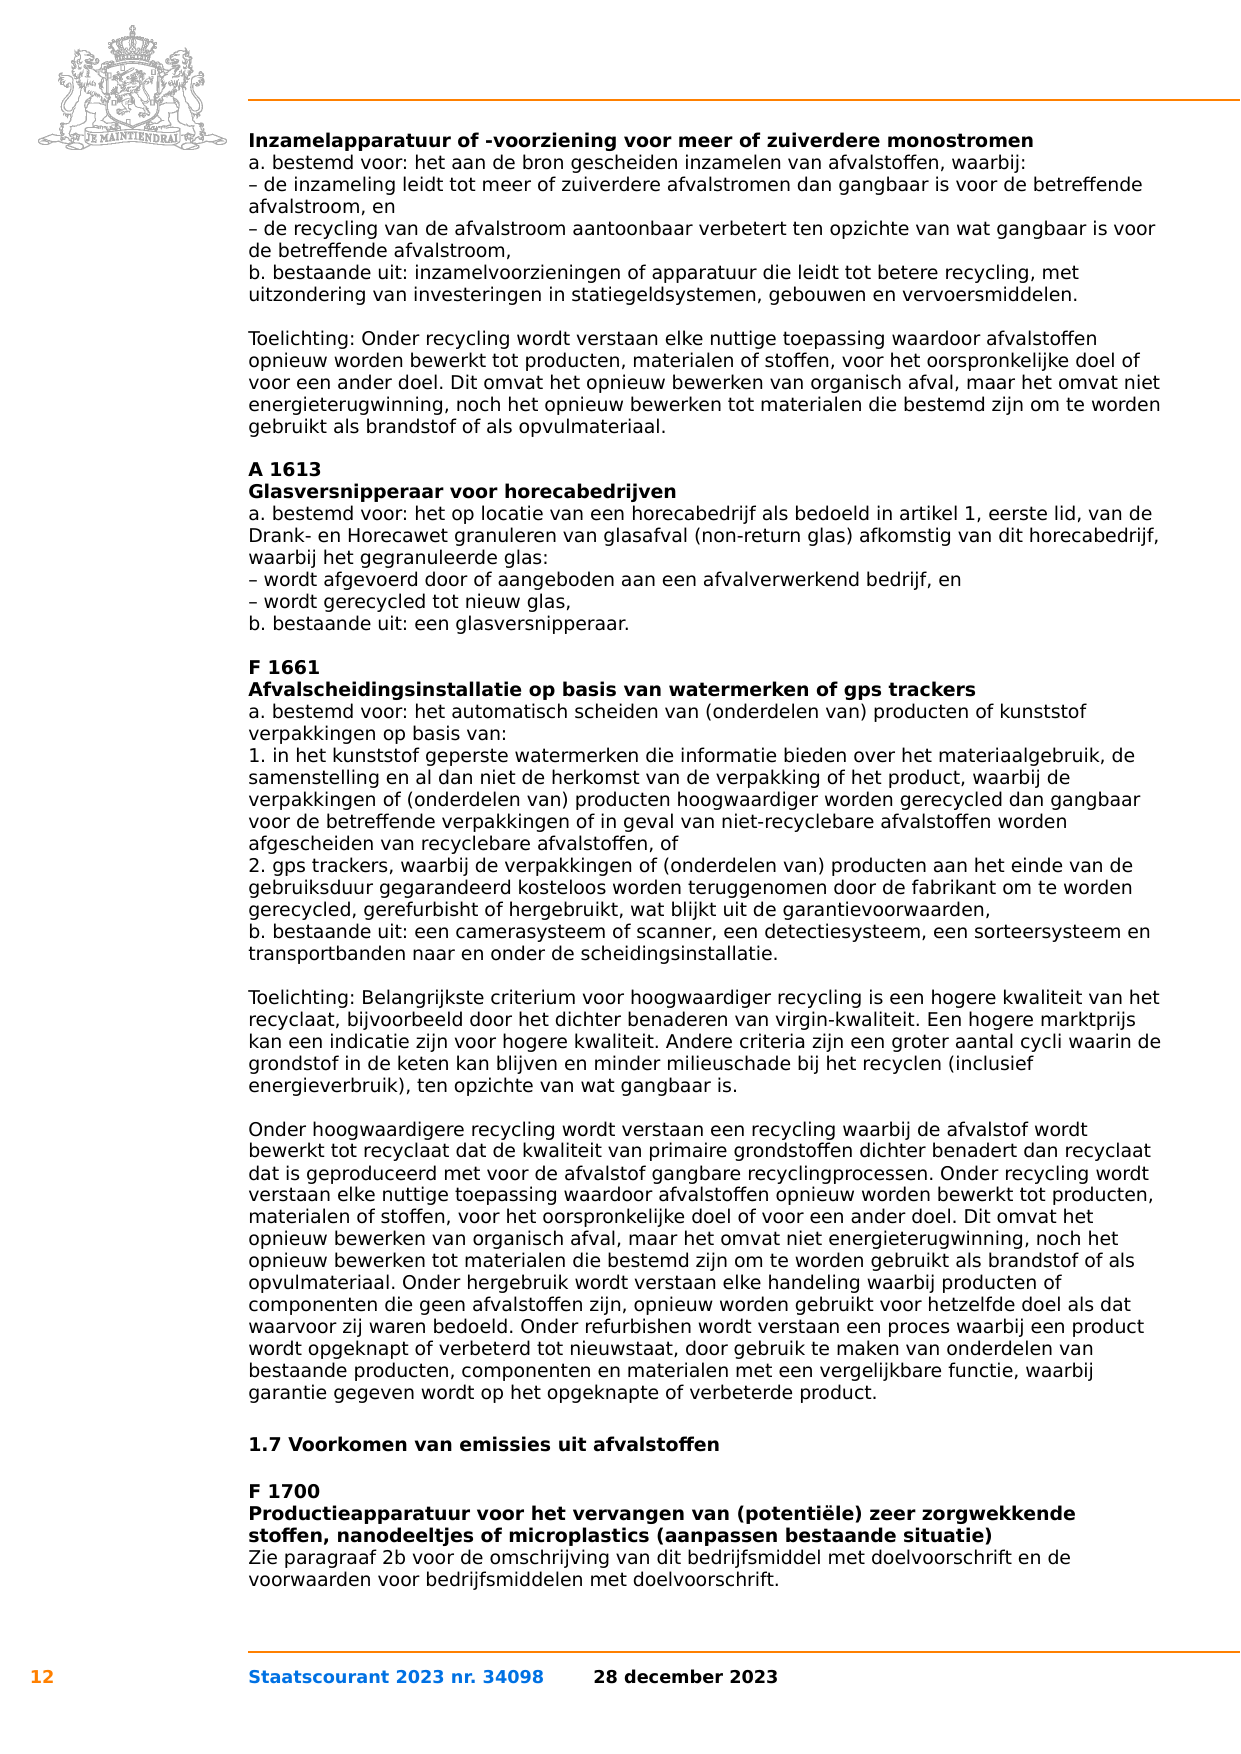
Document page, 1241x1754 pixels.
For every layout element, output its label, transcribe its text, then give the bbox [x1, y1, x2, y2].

text Productieapparatuur voor het vervangen van (potentiële) zeer zorgwekkende stoffen, nanodeeltjes of microplastics (aanpassen bestaande situatie) [248, 1503, 1163, 1547]
text – wordt afgevoerd door of aangeboden aan een afvalverwerkend bedrijf, en [248, 569, 1163, 591]
text a. bestemd voor: het op locatie van een horecabedrijf als bedoeld in artikel 1, eerste lid, van de Drank- en Horecawet granuleren van glasafval (non-return glas) afkomstig van dit horecabedrijf, waarbij het gegranuleerde glas: [248, 503, 1163, 569]
text a. bestemd voor: het automatisch scheiden van (onderdelen van) producten of kunststof verpakkingen op basis van: [248, 701, 1163, 745]
text 1. in het kunststof geperste watermerken die informatie bieden over het materiaalgebruik, de samenstelling en al dan niet de herkomst van de verpakking of het product, waarbij de verpakkingen of (onderdelen van) producten hoogwaardiger worden gerecycled dan gangbaar voor de betreffende verpakkingen of in geval van niet-recyclebare afvalstoffen worden afgescheiden van recyclebare afvalstoffen, of [248, 745, 1163, 855]
text a. bestemd voor: het aan de bron gescheiden inzamelen van afvalstoffen, waarbij: [248, 152, 1163, 174]
text A 1613 [248, 459, 1163, 481]
text 2. gps trackers, waarbij de verpakkingen of (onderdelen van) producten aan het einde van de gebruiksduur gegarandeerd kosteloos worden teruggenomen door de fabrikant om te worden gerecycled, gerefurbisht of hergebruikt, wat blijkt uit de garantievoorwaarden, [248, 855, 1163, 921]
subtitle 1.7 Voorkomen van emissies uit afvalstoffen [248, 1434, 1163, 1456]
text F 1661 [248, 657, 1163, 679]
text Onder hoogwaardigere recycling wordt verstaan een recycling waarbij de afvalstof wordt bewerkt tot recyclaat dat de kwaliteit van primaire grondstoffen dichter benadert dan recyclaat dat is geproduceerd met voor de afvalstof gangbare recyclingprocessen. Onder recycling wordt verstaan elke nuttige toepassing waardoor afvalstoffen opnieuw worden bewerkt tot producten, materialen of stoffen, voor het oorspronkelijke doel of voor een ander doel. Dit omvat het opnieuw bewerken van organisch afval, maar het omvat niet energieterugwinning, noch het opnieuw bewerken tot materialen die bestemd zijn om te worden gebruikt als brandstof of als opvulmateriaal. Onder hergebruik wordt verstaan elke handeling waarbij producten of componenten die geen afvalstoffen zijn, opnieuw worden gebruikt voor hetzelfde doel als dat waarvoor zij waren bedoeld. Onder refurbishen wordt verstaan een proces waarbij een product wordt opgeknapt of verbeterd tot nieuwstaat, door gebruik te maken van onderdelen van bestaande producten, componenten en materialen met een vergelijkbare functie, waarbij garantie gegeven wordt op het opgeknapte of verbeterde product. [248, 1118, 1163, 1404]
picture [38, 25, 227, 150]
text Glasversnipperaar voor horecabedrijven [248, 481, 1163, 503]
text – de recycling van de afvalstroom aantoonbaar verbetert ten opzichte van wat gangbaar is voor de betreffende afvalstroom, [248, 218, 1163, 262]
text Zie paragraaf 2b voor de omschrijving van dit bedrijfsmiddel met doelvoorschrift en de voorwaarden voor bedrijfsmiddelen met doelvoorschrift. [248, 1547, 1163, 1591]
text – de inzameling leidt tot meer of zuiverdere afvalstromen dan gangbaar is voor de betreffende afvalstroom, en [248, 174, 1163, 218]
text b. bestaande uit: een glasversnipperaar. [248, 613, 1163, 635]
text F 1700 [248, 1481, 1163, 1503]
text Toelichting: Onder recycling wordt verstaan elke nuttige toepassing waardoor afvalstoffen opnieuw worden bewerkt tot producten, materialen of stoffen, voor het oorspronkelijke doel of voor een ander doel. Dit omvat het opnieuw bewerken van organisch afval, maar het omvat niet energieterugwinning, noch het opnieuw bewerken tot materialen die bestemd zijn om te worden gebruikt als brandstof of als opvulmateriaal. [248, 328, 1163, 437]
text Afvalscheidingsinstallatie op basis van watermerken of gps trackers [248, 679, 1163, 701]
text b. bestaande uit: inzamelvoorzieningen of apparatuur die leidt tot betere recycling, met uitzondering van investeringen in statiegeldsystemen, gebouwen en vervoersmiddelen. [248, 262, 1163, 306]
text b. bestaande uit: een camerasysteem of scanner, een detectiesysteem, een sorteersysteem en transportbanden naar en onder de scheidingsinstallatie. [248, 921, 1163, 965]
text Toelichting: Belangrijkste criterium voor hoogwaardiger recycling is een hogere kwaliteit van het recyclaat, bijvoorbeeld door het dichter benaderen van virgin-kwaliteit. Een hogere marktprijs kan een indicatie zijn voor hogere kwaliteit. Andere criteria zijn een groter aantal cycli waarin de grondstof in de keten kan blijven en minder milieuschade bij het recyclen (inclusief energieverbruik), ten opzichte van wat gangbaar is. [248, 987, 1163, 1097]
text – wordt gerecycled tot nieuw glas, [248, 591, 1163, 613]
text Inzamelapparatuur of -voorziening voor meer of zuiverdere monostromen [248, 130, 1163, 152]
